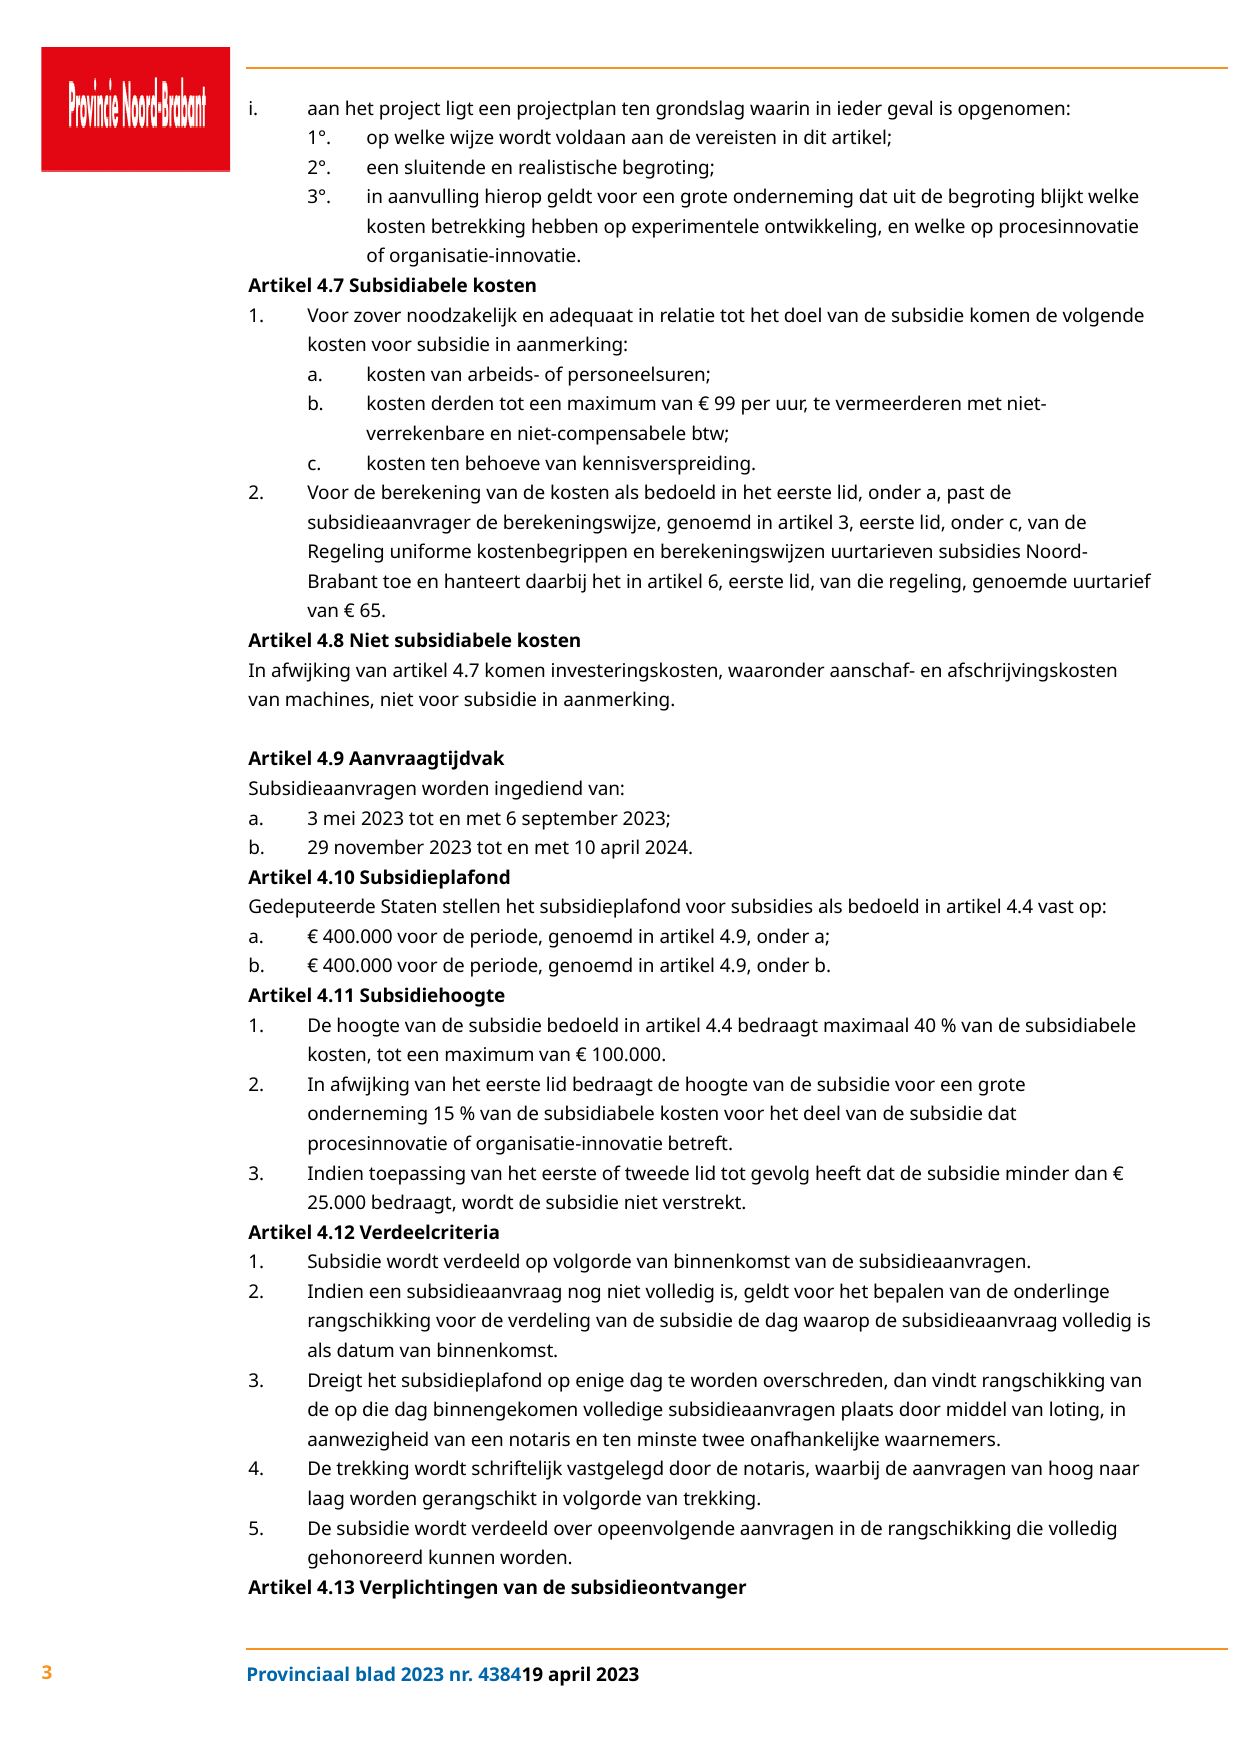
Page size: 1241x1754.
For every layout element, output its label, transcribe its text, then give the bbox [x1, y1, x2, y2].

list kosten ten behoeve van kennisverspreiding. [307, 450, 1152, 476]
list Indien een subsidieaanvraag nog niet volledig is, geldt voor het bepalen van de onderlinge rangschikking voor de verdeling van de subsidie de dag waarop de subsidieaanvraag volledig is als datum van binnenkomst. [248, 1278, 1152, 1363]
text Subsidieaanvragen worden ingediend van: [248, 775, 1152, 801]
list kosten derden tot een maximum van € 99 per uur, te vermeerderen met niet-verrekenbare en niet-compensabele btw; [307, 391, 1152, 446]
text Artikel 4.12 Verdeelcriteria [248, 1219, 1152, 1245]
list 3 mei 2023 tot en met 6 september 2023; [248, 805, 1152, 831]
list Subsidie wordt verdeeld op volgorde van binnenkomst van de subsidieaanvragen. [248, 1248, 1152, 1274]
text Artikel 4.10 Subsidieplafond [248, 864, 1152, 890]
list op welke wijze wordt voldaan aan de vereisten in dit artikel; [307, 124, 1152, 150]
list € 400.000 voor de periode, genoemd in artikel 4.9, onder b. [248, 953, 1152, 978]
text Artikel 4.8 Niet subsidiabele kosten [248, 627, 1152, 653]
list Voor zover noodzakelijk en adequaat in relatie tot het doel van de subsidie komen de volgende kosten voor subsidie in aanmerking: [248, 302, 1152, 357]
text In afwijking van artikel 4.7 komen investeringskosten, waaronder aanschaf- en afschrijvingskosten van machines, niet voor subsidie in aanmerking. [248, 657, 1152, 712]
list Voor de berekening van de kosten als bedoeld in het eerste lid, onder a, past de subsidieaanvrager de berekeningswijze, genoemd in artikel 3, eerste lid, onder c, van de Regeling uniforme kostenbegrippen en berekeningswijzen uurtarieven subsidies Noord-Brabant toe en hanteert daarbij het in artikel 6, eerste lid, van die regeling, genoemde uurtarief van € 65. [248, 479, 1152, 623]
list een sluitende en realistische begroting; [307, 154, 1152, 180]
text Artikel 4.11 Subsidiehoogte [248, 982, 1152, 1008]
list 29 november 2023 tot en met 10 april 2024. [248, 834, 1152, 860]
list aan het project ligt een projectplan ten grondslag waarin in ieder geval is opgenomen: [248, 95, 1152, 121]
list in aanvulling hierop geldt voor een grote onderneming dat uit de begroting blijkt welke kosten betrekking hebben op experimentele ontwikkeling, en welke op procesinnovatie of organisatie-innovatie. [307, 183, 1152, 268]
text Artikel 4.13 Verplichtingen van de subsidieontvanger [248, 1574, 1152, 1600]
list De trekking wordt schriftelijk vastgelegd door de notaris, waarbij de aanvragen van hoog naar laag worden gerangschikt in volgorde van trekking. [248, 1456, 1152, 1511]
list Dreigt het subsidieplafond op enige dag te worden overschreden, dan vindt rangschikking van de op die dag binnengekomen volledige subsidieaanvragen plaats door middel van loting, in aanwezigheid van een notaris en ten minste twee onafhankelijke waarnemers. [248, 1367, 1152, 1452]
list In afwijking van het eerste lid bedraagt de hoogte van de subsidie voor een grote onderneming 15 % van de subsidiabele kosten voor het deel van de subsidie dat procesinnovatie of organisatie-innovatie betreft. [248, 1071, 1152, 1156]
list De subsidie wordt verdeeld over opeenvolgende aanvragen in de rangschikking die volledig gehonoreerd kunnen worden. [248, 1515, 1152, 1570]
list Indien toepassing van het eerste of tweede lid tot gevolg heeft dat de subsidie minder dan € 25.000 bedraagt, wordt de subsidie niet verstrekt. [248, 1160, 1152, 1215]
text Gedeputeerde Staten stellen het subsidieplafond voor subsidies als bedoeld in artikel 4.4 vast op: [248, 893, 1152, 919]
text Artikel 4.9 Aanvraagtijdvak [248, 746, 1152, 771]
list € 400.000 voor de periode, genoemd in artikel 4.9, onder a; [248, 923, 1152, 949]
text Artikel 4.7 Subsidiabele kosten [248, 272, 1152, 298]
list kosten van arbeids- of personeelsuren; [307, 361, 1152, 387]
picture [41, 47, 231, 172]
list De hoogte van de subsidie bedoeld in artikel 4.4 bedraagt maximaal 40 % van de subsidiabele kosten, tot een maximum van € 100.000. [248, 1012, 1152, 1067]
